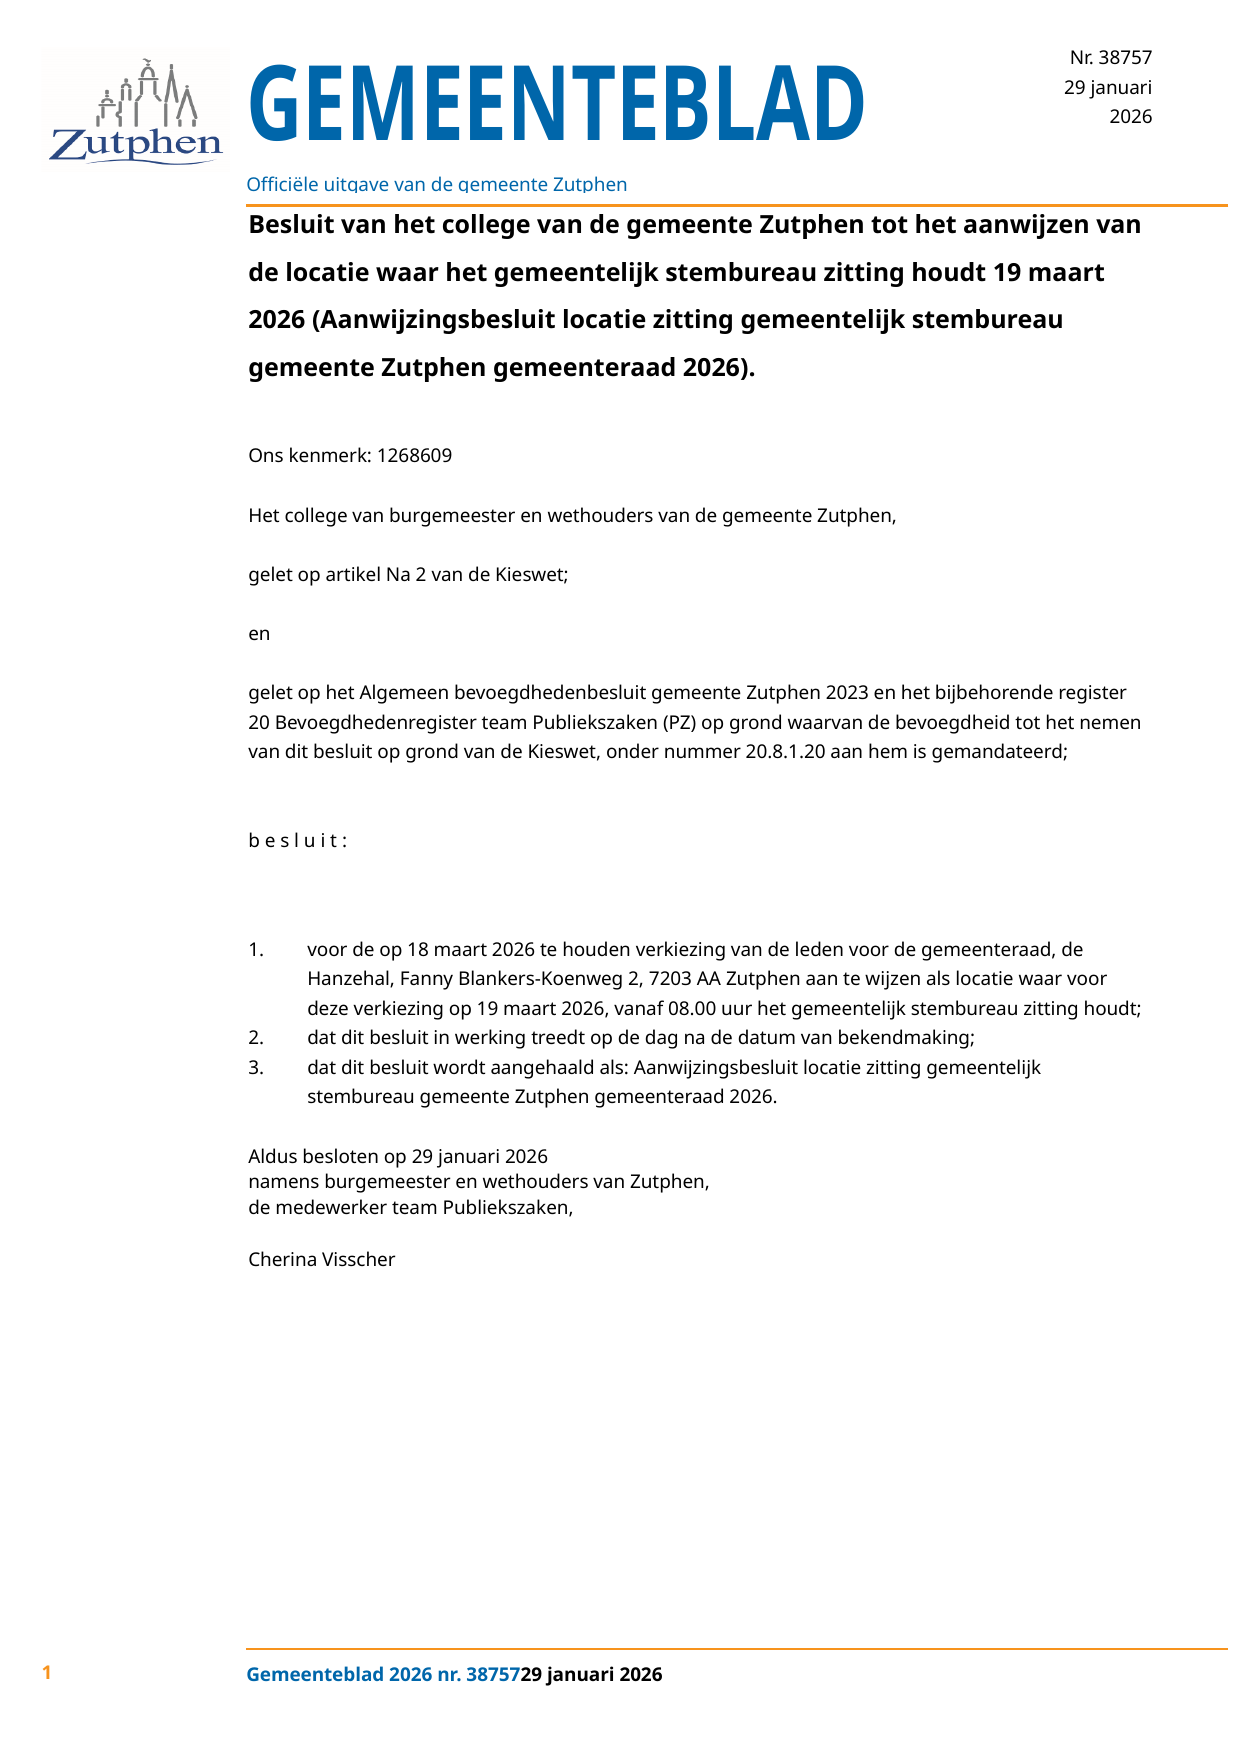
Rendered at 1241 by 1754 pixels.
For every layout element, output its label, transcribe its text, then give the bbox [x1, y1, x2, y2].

list voor de op 18 maart 2026 te houden verkiezing van de leden voor de gemeenteraad, de Hanzehal, Fanny Blankers-Koenweg 2, 7203 AA Zutphen aan te wijzen als locatie waar voor deze verkiezing op 19 maart 2026, vanaf 08.00 uur het gemeentelijk stembureau zitting houdt; [248, 936, 1152, 1021]
text Aldus besloten op 29 januari 2026 [248, 1143, 1152, 1168]
text Cherina Visscher [248, 1246, 1152, 1271]
text de medewerker team Publiekszaken, [248, 1194, 1152, 1220]
text Besluit van het college van de gemeente Zutphen tot het aanwijzen van de locatie waar het gemeentelijk stembureau zitting houdt 19 maart 2026 (Aanwijzingsbesluit locatie zitting gemeentelijk stembureau gemeente Zutphen gemeenteraad 2026). [248, 207, 1152, 384]
list dat dit besluit wordt aangehaald als: Aanwijzingsbesluit locatie zitting gemeentelijk stembureau gemeente Zutphen gemeenteraad 2026. [248, 1054, 1152, 1109]
text gelet op het Algemeen bevoegdhedenbesluit gemeente Zutphen 2023 en het bijbehorende register 20 Bevoegdhedenregister team Publiekszaken (PZ) op grond waarvan de bevoegdheid tot het nemen van dit besluit op grond van de Kieswet, onder nummer 20.8.1.20 aan hem is gemandateerd; [248, 679, 1152, 764]
text gelet op artikel Na 2 van de Kieswet; [248, 561, 1152, 587]
text en [248, 620, 1152, 646]
list dat dit besluit in werking treedt op de dag na de datum van bekendmaking; [248, 1024, 1152, 1050]
text b e s l u i t : [248, 827, 1152, 853]
picture [41, 47, 231, 172]
text Het college van burgemeester en wethouders van de gemeente Zutphen, [248, 502, 1152, 528]
text namens burgemeester en wethouders van Zutphen, [248, 1168, 1152, 1194]
text Ons kenmerk: 1268609 [248, 443, 1152, 468]
